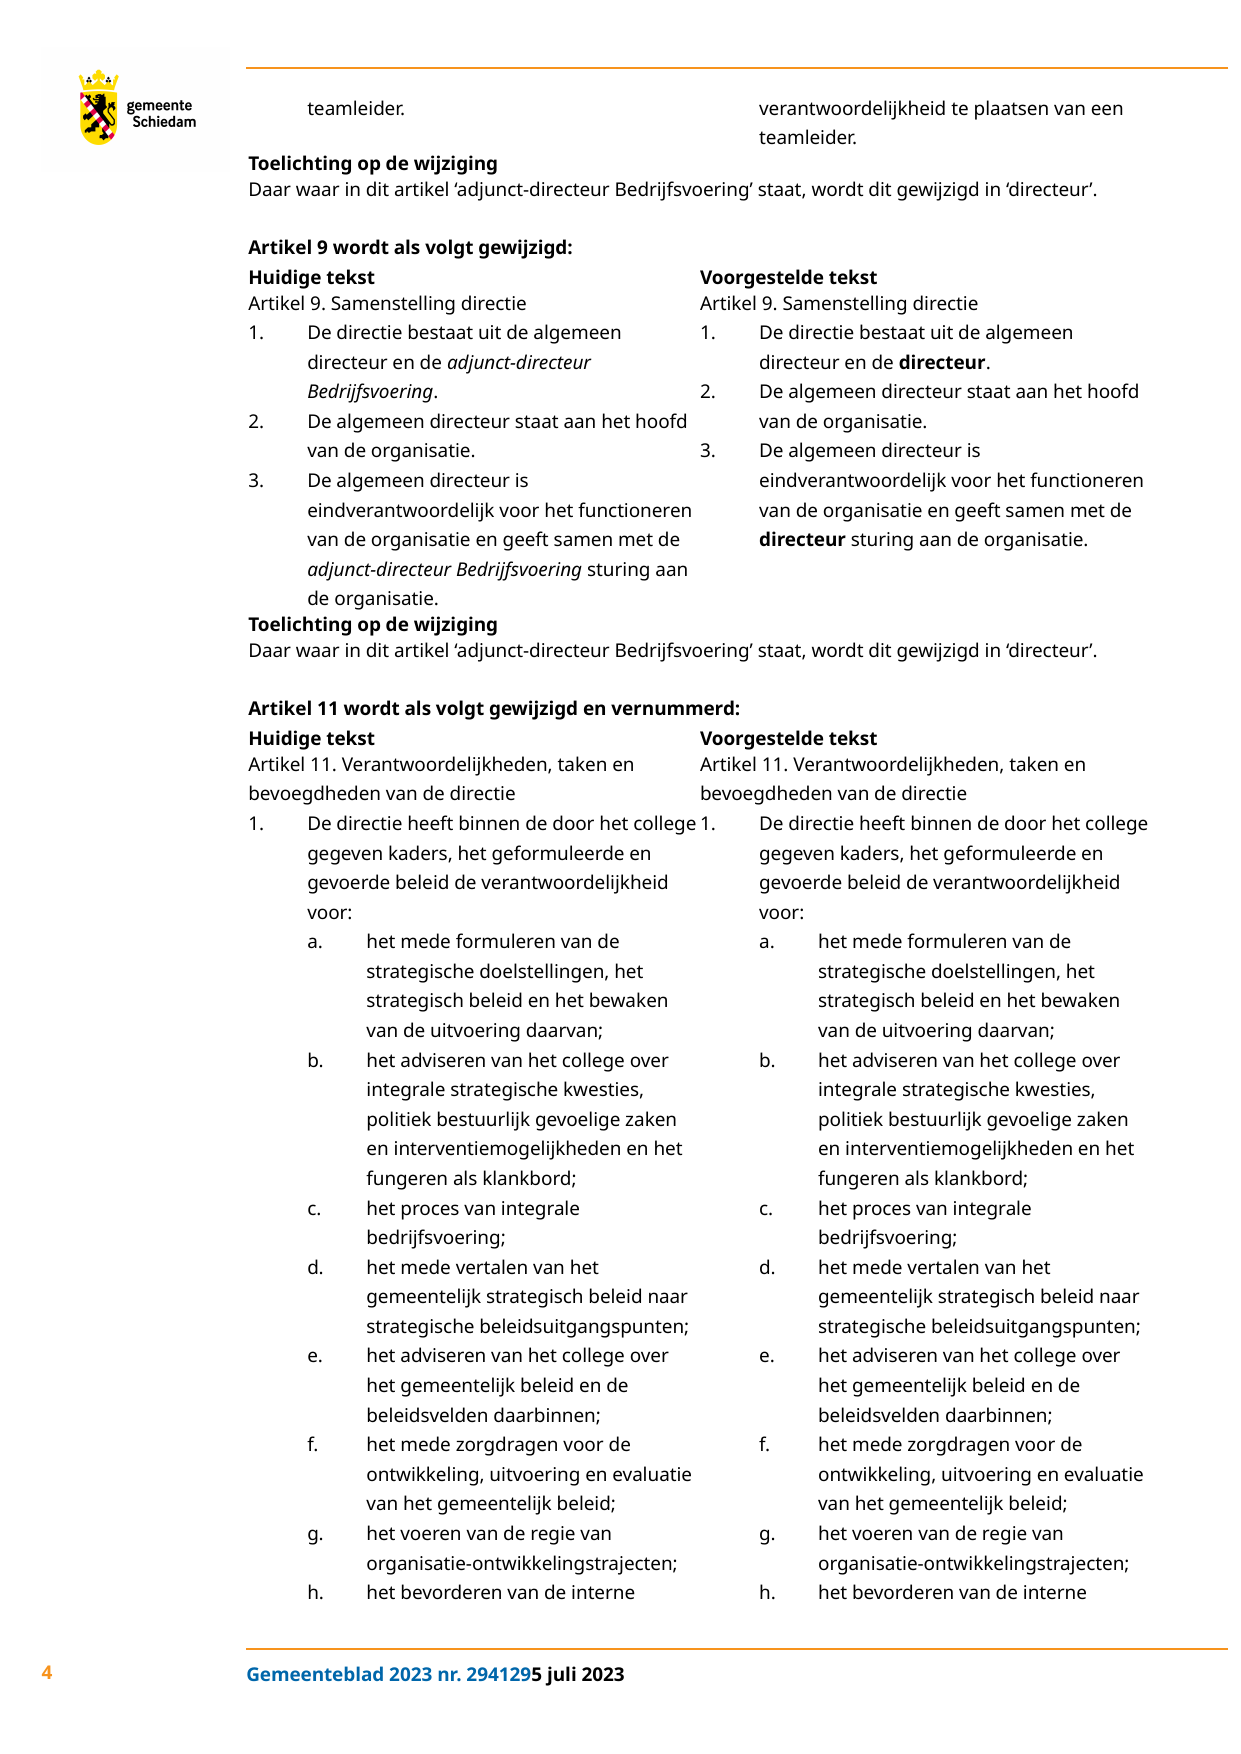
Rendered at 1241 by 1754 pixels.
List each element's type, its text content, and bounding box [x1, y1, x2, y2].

table_cell teamleider. [248, 95, 700, 150]
table_cell Artikel 11. Verantwoordelijkheden, taken en bevoegdheden van de directie De directie heeft binnen de door het college gegeven kaders, het geformuleerde en gevoerde beleid de verantwoordelijkheid voor: het mede formuleren van de strategische doelstellingen, het strategisch beleid en het bewaken van de uitvoering daarvan; het adviseren van het college over integrale strategische kwesties, politiek bestuurlijk gevoelige zaken en interventiemogelijkheden en het fungeren als klankbord; het proces van integrale bedrijfsvoering; het mede vertalen van het gemeentelijk strategisch beleid naar strategische beleidsuitgangspunten; het adviseren van het college over het gemeentelijk beleid en de beleidsvelden daarbinnen; het mede zorgdragen voor de ontwikkeling, uitvoering en evaluatie van het gemeentelijk beleid; het voeren van de regie van organisatie-ontwikkelingstrajecten; het bevorderen van de interne [700, 751, 1152, 1605]
table_header Voorgestelde tekst [700, 264, 1152, 290]
table_cell verantwoordelijkheid te plaatsen van een teamleider. [700, 95, 1152, 150]
text Artikel 9 wordt als volgt gewijzigd: [248, 234, 1152, 260]
table_header Huidige tekst [248, 725, 700, 751]
text Artikel 11 wordt als volgt gewijzigd en vernummerd: [248, 696, 1152, 721]
picture [41, 47, 231, 172]
table_cell Artikel 9. Samenstelling directie De directie bestaat uit de algemeen directeur en de directeur. De algemeen directeur staat aan het hoofd van de organisatie. De algemeen directeur is eindverantwoordelijk voor het functioneren van de organisatie en geeft samen met de directeur sturing aan de organisatie. [700, 290, 1152, 611]
table_header Huidige tekst [248, 264, 700, 290]
table_cell Toelichting op de wijziging [248, 611, 1152, 637]
table_header Voorgestelde tekst [700, 725, 1152, 751]
table_cell Toelichting op de wijziging [248, 150, 1152, 176]
table_cell Artikel 9. Samenstelling directie De directie bestaat uit de algemeen directeur en de adjunct-directeur Bedrijfsvoering. De algemeen directeur staat aan het hoofd van de organisatie. De algemeen directeur is eindverantwoordelijk voor het functioneren van de organisatie en geeft samen met de adjunct-directeur Bedrijfsvoering sturing aan de organisatie. [248, 290, 700, 611]
table_cell Daar waar in dit artikel ‘adjunct-directeur Bedrijfsvoering’ staat, wordt dit gewijzigd in ‘directeur’. [248, 637, 1152, 663]
table_cell Daar waar in dit artikel ‘adjunct-directeur Bedrijfsvoering’ staat, wordt dit gewijzigd in ‘directeur’. [248, 176, 1152, 202]
table_cell Artikel 11. Verantwoordelijkheden, taken en bevoegdheden van de directie De directie heeft binnen de door het college gegeven kaders, het geformuleerde en gevoerde beleid de verantwoordelijkheid voor: het mede formuleren van de strategische doelstellingen, het strategisch beleid en het bewaken van de uitvoering daarvan; het adviseren van het college over integrale strategische kwesties, politiek bestuurlijk gevoelige zaken en interventiemogelijkheden en het fungeren als klankbord; het proces van integrale bedrijfsvoering; het mede vertalen van het gemeentelijk strategisch beleid naar strategische beleidsuitgangspunten; het adviseren van het college over het gemeentelijk beleid en de beleidsvelden daarbinnen; het mede zorgdragen voor de ontwikkeling, uitvoering en evaluatie van het gemeentelijk beleid; het voeren van de regie van organisatie-ontwikkelingstrajecten; het bevorderen van de interne [248, 751, 700, 1605]
